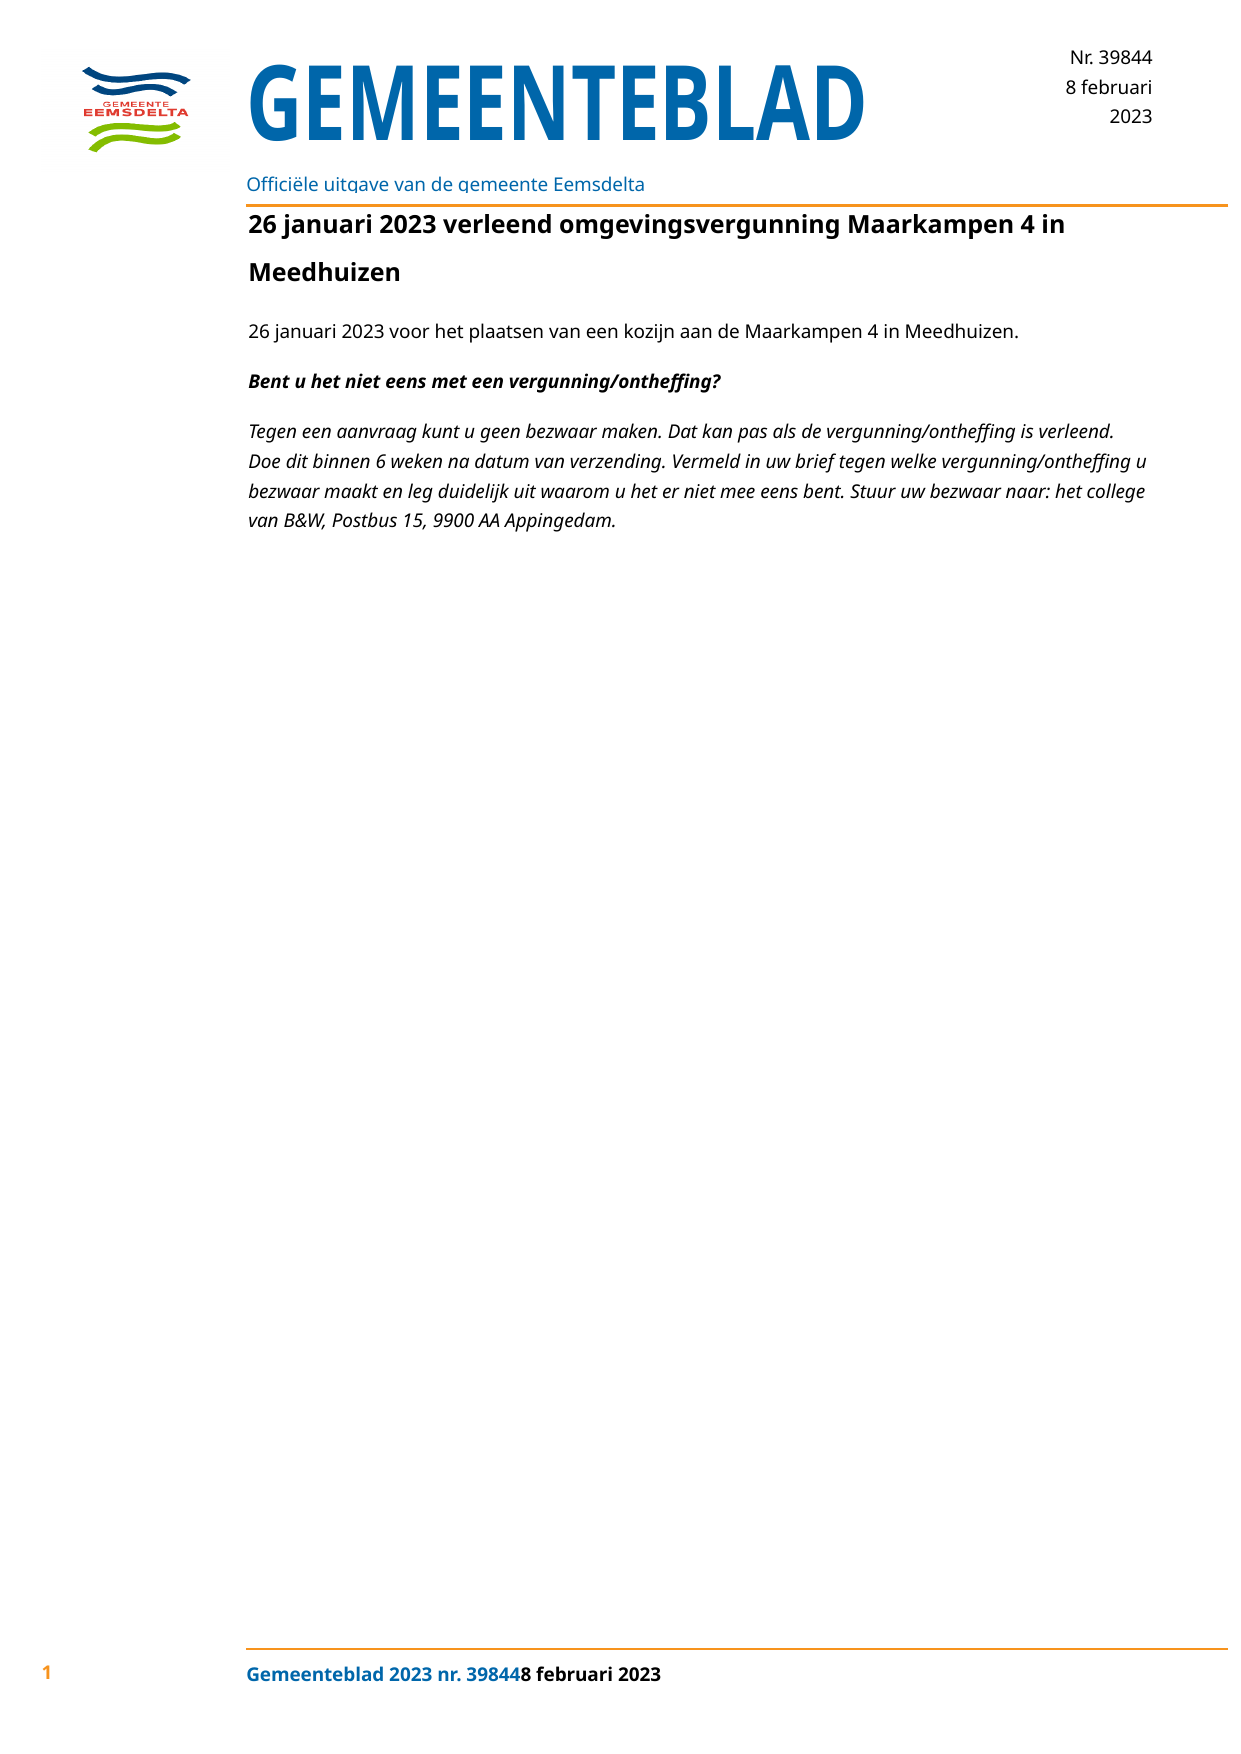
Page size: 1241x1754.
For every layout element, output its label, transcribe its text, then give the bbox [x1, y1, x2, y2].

text 26 januari 2023 voor het plaatsen van een kozijn aan de Maarkampen 4 in Meedhuizen. [248, 318, 1152, 344]
text Bent u het niet eens met een vergunning/ontheffing? [248, 368, 1152, 394]
picture [41, 47, 231, 172]
text Tegen een aanvraag kunt u geen bezwaar maken. Dat kan pas als de vergunning/ontheffing is verleend. Doe dit binnen 6 weken na datum van verzending. Vermeld in uw brief tegen welke vergunning/ontheffing u bezwaar maakt en leg duidelijk uit waarom u het er niet mee eens bent. Stuur uw bezwaar naar: het college van B&W, Postbus 15, 9900 AA Appingedam. [248, 419, 1152, 533]
text 26 januari 2023 verleend omgevingsvergunning Maarkampen 4 in Meedhuizen [248, 207, 1152, 288]
